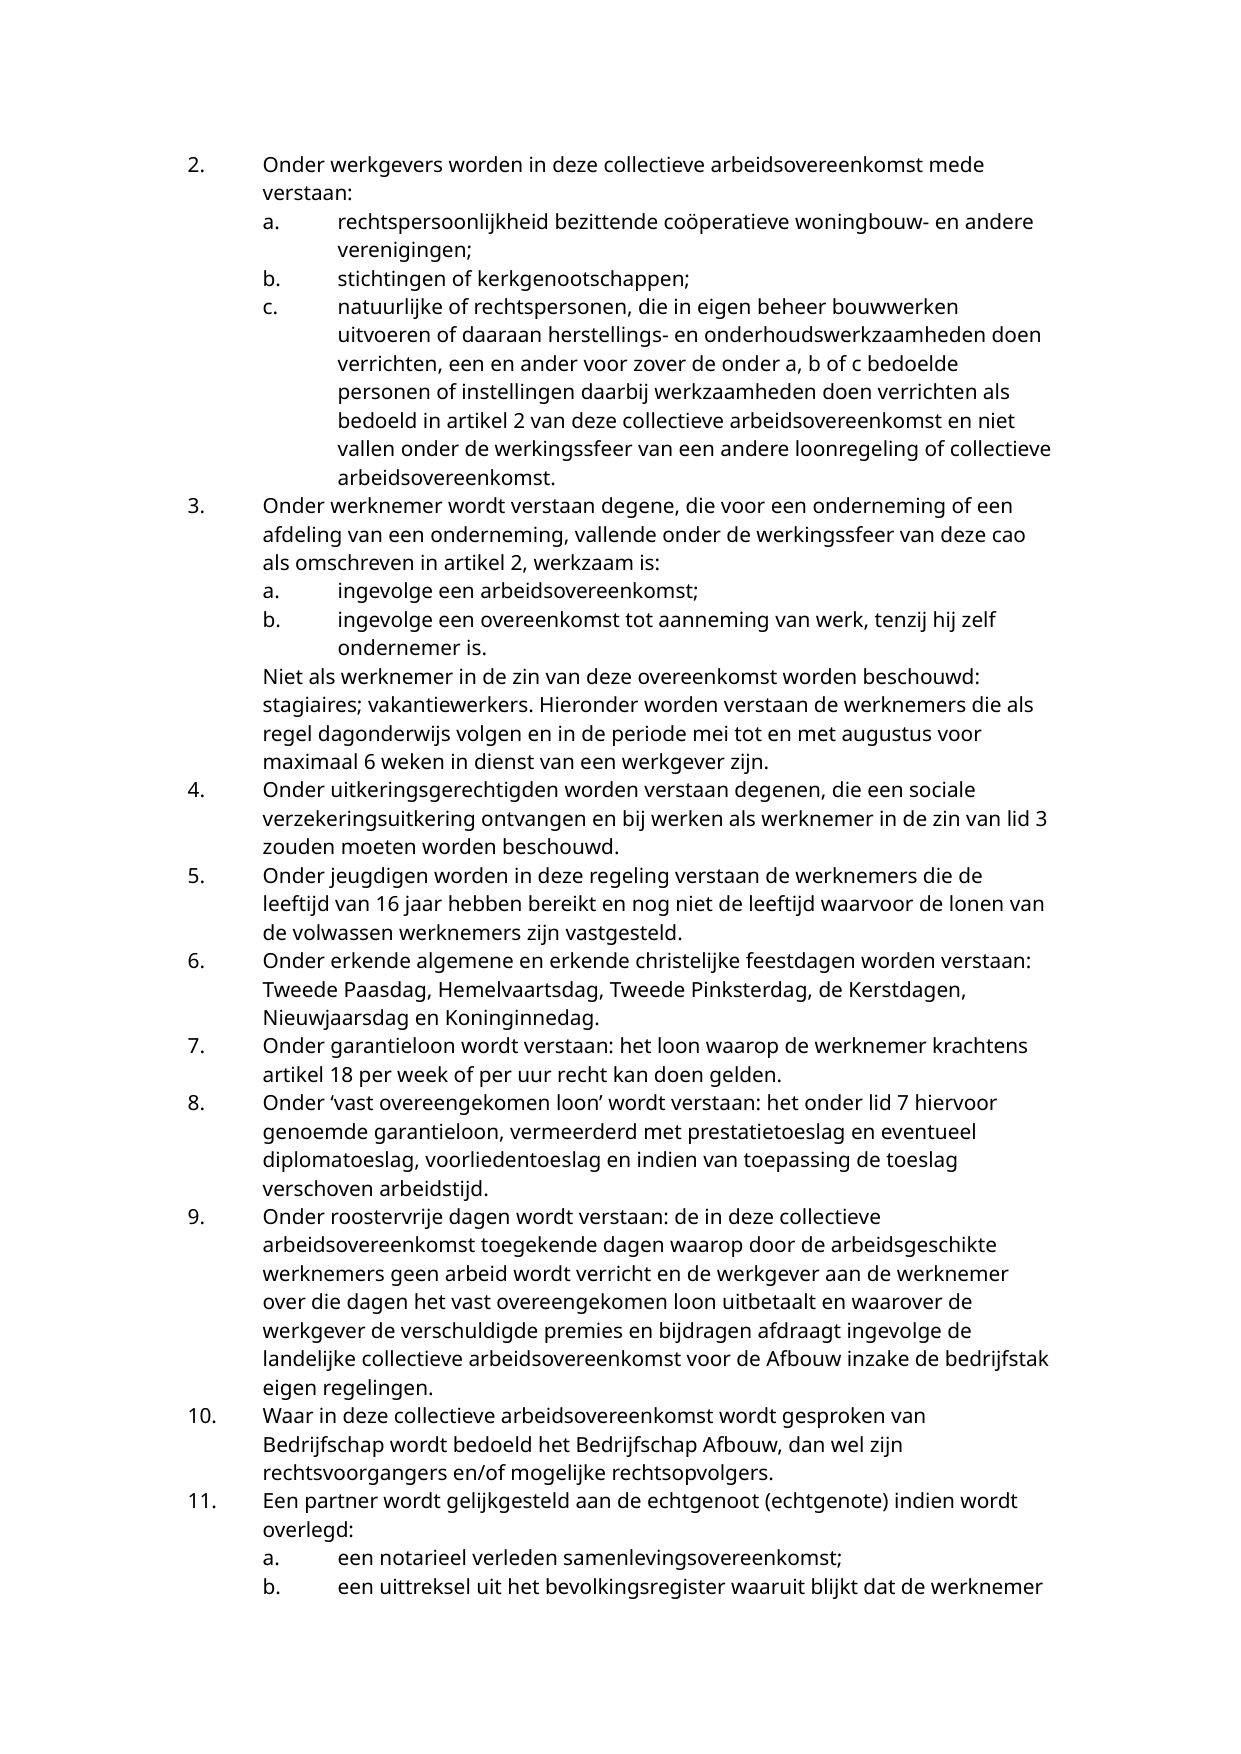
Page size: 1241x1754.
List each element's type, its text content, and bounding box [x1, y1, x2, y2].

list stichtingen of kerkgenootschappen; [262, 264, 1053, 292]
list Niet als werknemer in de zin van deze overeenkomst worden beschouwd: stagiaires; vakantiewerkers. Hieronder worden verstaan de werknemers die als regel dagonderwijs volgen en in de periode mei tot en met augustus voor maximaal 6 weken in dienst van een werkgever zijn. [187, 662, 1053, 776]
list ingevolge een arbeidsovereenkomst; [262, 577, 1053, 605]
list Onder erkende algemene en erkende christelijke feestdagen worden verstaan: Tweede Paasdag, Hemelvaartsdag, Tweede Pinksterdag, de Kerstdagen, Nieuwjaarsdag en Koninginnedag. [187, 946, 1053, 1032]
list rechtspersoonlijkheid bezittende coöperatieve woningbouw- en andere verenigingen; [262, 207, 1053, 264]
list Onder ‘vast overeengekomen loon’ wordt verstaan: het onder lid 7 hiervoor genoemde garantieloon, vermeerderd met prestatietoeslag en eventueel diplomatoeslag, voorliedentoeslag en indien van toepassing de toeslag verschoven arbeidstijd. [187, 1088, 1053, 1202]
list Onder werknemer wordt verstaan degene, die voor een onderneming of een afdeling van een onderneming, vallende onder de werkingssfeer van deze cao als omschreven in artikel 2, werkzaam is: [187, 491, 1053, 577]
list een notarieel verleden samenlevingsovereenkomst; [262, 1543, 1053, 1572]
list Onder roostervrije dagen wordt verstaan: de in deze collectieve arbeidsovereenkomst toegekende dagen waarop door de arbeidsgeschikte werknemers geen arbeid wordt verricht en de werkgever aan de werknemer over die dagen het vast overeengekomen loon uitbetaalt en waarover de werkgever de verschuldigde premies en bijdragen afdraagt ingevolge de landelijke collectieve arbeidsovereenkomst voor de Afbouw inzake de bedrijfstak eigen regelingen. [187, 1202, 1053, 1401]
list ingevolge een overeenkomst tot aanneming van werk, tenzij hij zelf ondernemer is. [262, 605, 1053, 662]
list Waar in deze collectieve arbeidsovereenkomst wordt gesproken van Bedrijfschap wordt bedoeld het Bedrijfschap Afbouw, dan wel zijn rechtsvoorgangers en/of mogelijke rechtsopvolgers. [187, 1401, 1053, 1487]
list Onder werkgevers worden in deze collectieve arbeidsovereenkomst mede verstaan: [187, 150, 1053, 207]
list Onder jeugdigen worden in deze regeling verstaan de werknemers die de leeftijd van 16 jaar hebben bereikt en nog niet de leeftijd waarvoor de lonen van de volwassen werknemers zijn vastgesteld. [187, 861, 1053, 946]
list Een partner wordt gelijkgesteld aan de echtgenoot (echtgenote) indien wordt overlegd: [187, 1487, 1053, 1543]
list Onder garantieloon wordt verstaan: het loon waarop de werknemer krachtens artikel 18 per week of per uur recht kan doen gelden. [187, 1032, 1053, 1088]
list natuurlijke of rechtspersonen, die in eigen beheer bouwwerken uitvoeren of daaraan herstellings- en onderhoudswerkzaamheden doen verrichten, een en ander voor zover de onder a, b of c bedoelde personen of instellingen daarbij werkzaamheden doen verrichten als bedoeld in artikel 2 van deze collectieve arbeidsovereenkomst en niet vallen onder de werkingssfeer van een andere loonregeling of collectieve arbeidsovereenkomst. [262, 292, 1053, 491]
list een uittreksel uit het bevolkingsregister waaruit blijkt dat de werknemer [262, 1572, 1053, 1600]
list Onder uitkeringsgerechtigden worden verstaan degenen, die een sociale verzekeringsuitkering ontvangen en bij werken als werknemer in de zin van lid 3 zouden moeten worden beschouwd. [187, 776, 1053, 861]
